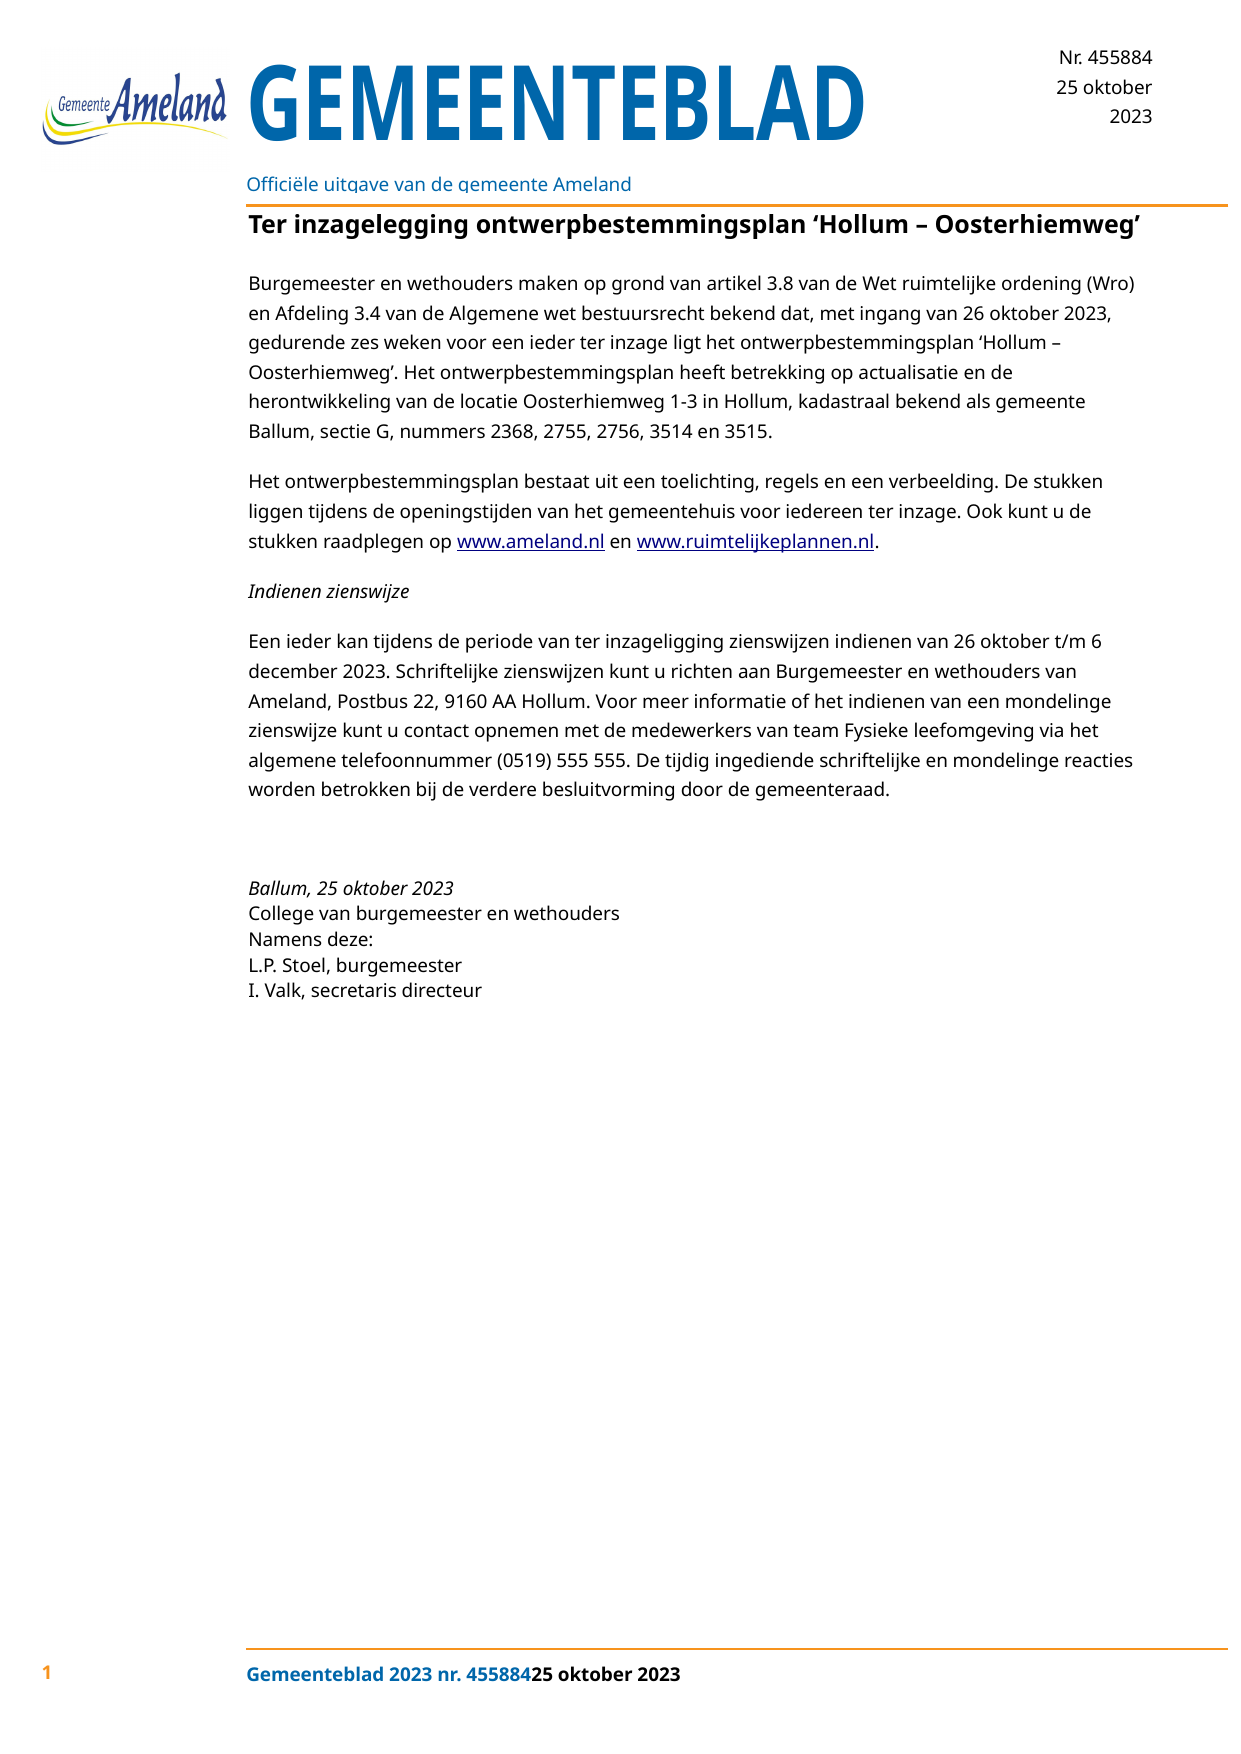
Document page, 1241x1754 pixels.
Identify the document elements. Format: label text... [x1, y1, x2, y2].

text Burgemeester en wethouders maken op grond van artikel 3.8 van de Wet ruimtelijke ordening (Wro) en Afdeling 3.4 van de Algemene wet bestuursrecht bekend dat, met ingang van 26 oktober 2023, gedurende zes weken voor een ieder ter inzage ligt het ontwerpbestemmingsplan ‘Hollum – Oosterhiemweg’. Het ontwerpbestemmingsplan heeft betrekking op actualisatie en de herontwikkeling van de locatie Oosterhiemweg 1-3 in Hollum, kadastraal bekend als gemeente Ballum, sectie G, nummers 2368, 2755, 2756, 3514 en 3515. [248, 270, 1152, 444]
text Het ontwerpbestemmingsplan bestaat uit een toelichting, regels en een verbeelding. De stukken liggen tijdens de openingstijden van het gemeentehuis voor iedereen ter inzage. Ook kunt u de stukken raadplegen op www.ameland.nl en www.ruimtelijkeplannen.nl. [248, 469, 1152, 553]
text Indienen zienswijze [248, 578, 1152, 604]
text Een ieder kan tijdens de periode van ter inzageligging zienswijzen indienen van 26 oktober t/m 6 december 2023. Schriftelijke zienswijzen kunt u richten aan Burgemeester en wethouders van Ameland, Postbus 22, 9160 AA Hollum. Voor meer informatie of het indienen van een mondelinge zienswijze kunt u contact opnemen met de medewerkers van team Fysieke leefomgeving via het algemene telefoonnummer (0519) 555 555. De tijdig ingediende schriftelijke en mondelinge reacties worden betrokken bij de verdere besluitvorming door de gemeenteraad. [248, 629, 1152, 802]
picture [41, 47, 231, 172]
text Ter inzagelegging ontwerpbestemmingsplan ‘Hollum – Oosterhiemweg’ [248, 207, 1152, 241]
text College van burgemeester en wethouders [248, 901, 1152, 926]
text Ballum, 25 oktober 2023 [248, 875, 1152, 901]
text Namens deze: [248, 926, 1152, 952]
text L.P. Stoel, burgemeester [248, 952, 1152, 978]
text I. Valk, secretaris directeur [248, 978, 1152, 1003]
